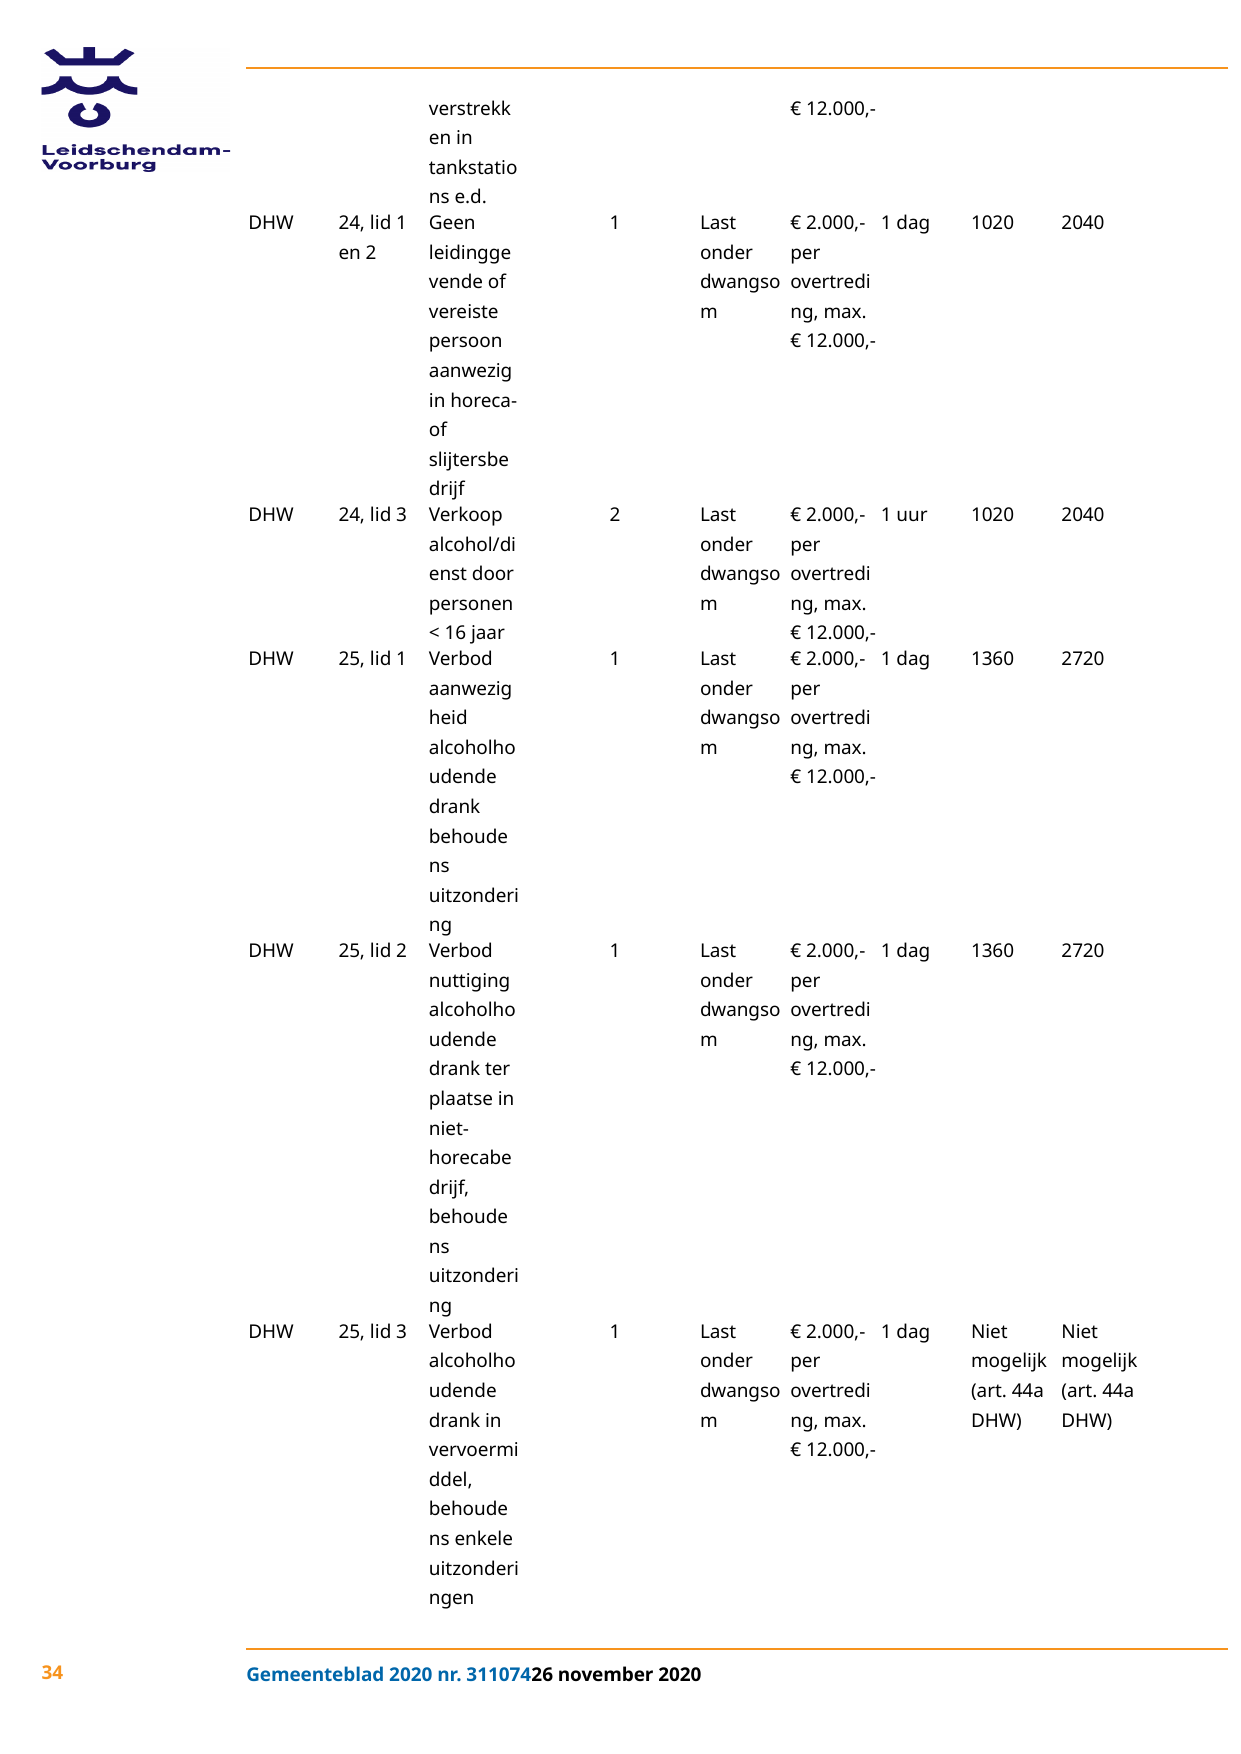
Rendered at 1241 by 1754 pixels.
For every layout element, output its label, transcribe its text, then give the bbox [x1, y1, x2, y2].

table_cell DHW [248, 645, 338, 937]
table_cell 1360 [971, 645, 1061, 937]
table_cell Geen leidinggevende of vereiste persoon aanwezig in horeca- of slijtersbedrijf [429, 209, 519, 501]
table_cell DHW [248, 1318, 338, 1610]
table_cell € 2.000,- per overtreding, max. € 12.000,- [790, 1318, 881, 1610]
table_cell 1 uur [881, 501, 971, 645]
table_cell Last onder dwangsom [700, 209, 790, 501]
table_cell verstrekken in tankstations e.d. [429, 95, 519, 209]
table_cell [519, 95, 609, 209]
table_cell DHW [248, 209, 338, 501]
table_cell € 12.000,- [790, 95, 881, 209]
table_cell [1061, 95, 1152, 209]
table_cell [609, 95, 700, 209]
picture [41, 47, 231, 172]
table_cell [519, 209, 609, 501]
table_cell [248, 95, 338, 209]
table_cell [519, 1318, 609, 1610]
table_cell DHW [248, 501, 338, 645]
table_cell 2720 [1061, 645, 1152, 937]
table_cell 1 [609, 937, 700, 1318]
table_cell Last onder dwangsom [700, 1318, 790, 1610]
table_cell [519, 937, 609, 1318]
table_cell [881, 95, 971, 209]
table_cell € 2.000,- per overtreding, max. € 12.000,- [790, 501, 881, 645]
table_cell Last onder dwangsom [700, 645, 790, 937]
table_cell Last onder dwangsom [700, 937, 790, 1318]
table_cell Niet mogelijk (art. 44a DHW) [1061, 1318, 1152, 1610]
table_cell [519, 501, 609, 645]
table_cell DHW [248, 937, 338, 1318]
table_cell 25, lid 1 [338, 645, 429, 937]
table_cell [700, 95, 790, 209]
table_cell 2720 [1061, 937, 1152, 1318]
table_cell 1 dag [881, 209, 971, 501]
table_cell 24, lid 1 en 2 [338, 209, 429, 501]
table_cell Last onder dwangsom [700, 501, 790, 645]
table_cell 25, lid 3 [338, 1318, 429, 1610]
table_cell [971, 95, 1061, 209]
table_cell Niet mogelijk (art. 44a DHW) [971, 1318, 1061, 1610]
table_cell 2 [609, 501, 700, 645]
table_cell 2040 [1061, 209, 1152, 501]
table_cell 25, lid 2 [338, 937, 429, 1318]
table_cell 1 dag [881, 937, 971, 1318]
table_cell 1020 [971, 209, 1061, 501]
table_cell € 2.000,- per overtreding, max. € 12.000,- [790, 937, 881, 1318]
table_cell Verbod nuttiging alcoholhoudende drank ter plaatse in niet-horecabedrijf, behoudens uitzondering [429, 937, 519, 1318]
table_cell 24, lid 3 [338, 501, 429, 645]
table_cell Verbod alcoholhoudende drank in vervoermiddel, behoudens enkele uitzonderingen [429, 1318, 519, 1610]
table_cell € 2.000,- per overtreding, max. € 12.000,- [790, 209, 881, 501]
table_cell [519, 645, 609, 937]
table_cell 1020 [971, 501, 1061, 645]
table_cell [338, 95, 429, 209]
table_cell 1 [609, 209, 700, 501]
table_cell Verkoop alcohol/dienst door personen < 16 jaar [429, 501, 519, 645]
table_cell 1 [609, 645, 700, 937]
table_cell 1 dag [881, 1318, 971, 1610]
table_cell Verbod aanwezigheid alcoholhoudende drank behoudens uitzondering [429, 645, 519, 937]
table_cell 2040 [1061, 501, 1152, 645]
table_cell 1360 [971, 937, 1061, 1318]
table_cell 1 dag [881, 645, 971, 937]
table_cell 1 [609, 1318, 700, 1610]
table_cell € 2.000,- per overtreding, max. € 12.000,- [790, 645, 881, 937]
